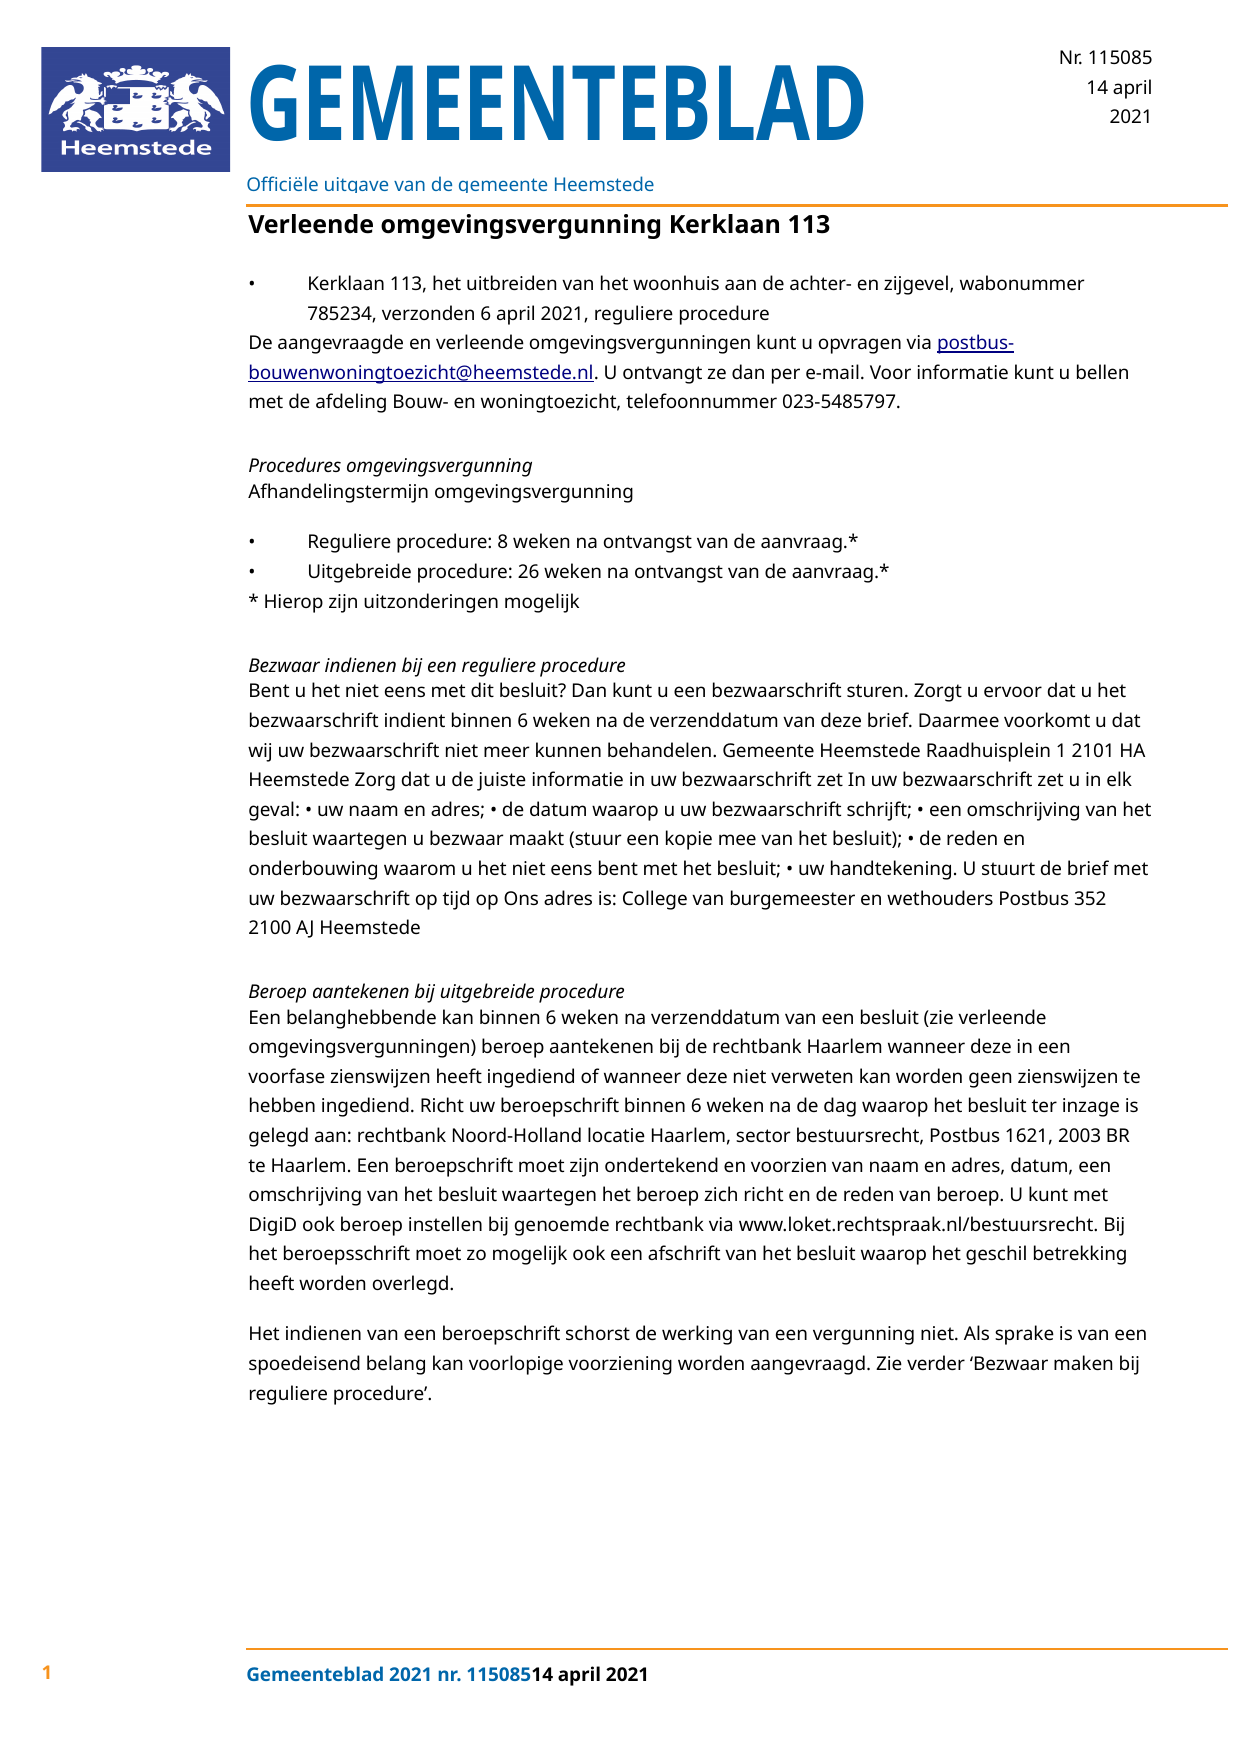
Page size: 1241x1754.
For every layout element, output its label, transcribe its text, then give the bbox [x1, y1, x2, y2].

text Bent u het niet eens met dit besluit? Dan kunt u een bezwaarschrift sturen. Zorgt u ervoor dat u het bezwaarschrift indient binnen 6 weken na de verzenddatum van deze brief. Daarmee voorkomt u dat wij uw bezwaarschrift niet meer kunnen behandelen. Gemeente Heemstede Raadhuisplein 1 2101 HA Heemstede Zorg dat u de juiste informatie in uw bezwaarschrift zet In uw bezwaarschrift zet u in elk geval: • uw naam en adres; • de datum waarop u uw bezwaarschrift schrijft; • een omschrijving van het besluit waartegen u bezwaar maakt (stuur een kopie mee van het besluit); • de reden en onderbouwing waarom u het niet eens bent met het besluit; • uw handtekening. U stuurt de brief met uw bezwaarschrift op tijd op Ons adres is: College van burgemeester en wethouders Postbus 352 2100 AJ Heemstede [248, 678, 1152, 940]
list Kerklaan 113, het uitbreiden van het woonhuis aan de achter- en zijgevel, wabonummer 785234, verzonden 6 april 2021, reguliere procedure [248, 270, 1152, 326]
text Afhandelingstermijn omgevingsvergunning [248, 478, 1152, 504]
list Reguliere procedure: 8 weken na ontvangst van de aanvraag.* [248, 529, 1152, 554]
text Een belanghebbende kan binnen 6 weken na verzenddatum van een besluit (zie verleende omgevingsvergunningen) beroep aantekenen bij de rechtbank Haarlem wanneer deze in een voorfase zienswijzen heeft ingediend of wanneer deze niet verweten kan worden geen zienswijzen te hebben ingediend. Richt uw beroepschrift binnen 6 weken na de dag waarop het besluit ter inzage is gelegd aan: rechtbank Noord-Holland locatie Haarlem, sector bestuursrecht, Postbus 1621, 2003 BR te Haarlem. Een beroepschrift moet zijn ondertekend en voorzien van naam en adres, datum, een omschrijving van het besluit waartegen het beroep zich richt en de reden van beroep. U kunt met DigiD ook beroep instellen bij genoemde rechtbank via www.loket.rechtspraak.nl/bestuursrecht. Bij het beroepsschrift moet zo mogelijk ook een afschrift van het besluit waarop het geschil betrekking heeft worden overlegd. [248, 1004, 1152, 1296]
text Bezwaar indienen bij een reguliere procedure [248, 652, 1152, 678]
list Uitgebreide procedure: 26 weken na ontvangst van de aanvraag.* [248, 558, 1152, 584]
text Procedures omgevingsvergunning [248, 453, 1152, 478]
text * Hierop zijn uitzonderingen mogelijk [248, 588, 1152, 614]
text Verleende omgevingsvergunning Kerklaan 113 [248, 207, 1152, 241]
text Beroep aantekenen bij uitgebreide procedure [248, 978, 1152, 1004]
picture [41, 47, 231, 172]
text De aangevraagde en verleende omgevingsvergunningen kunt u opvragen via postbus-bouwenwoningtoezicht@heemstede.nl. U ontvangt ze dan per e-mail. Voor informatie kunt u bellen met de afdeling Bouw- en woningtoezicht, telefoonnummer 023-5485797. [248, 329, 1152, 414]
text Het indienen van een beroepschrift schorst de werking van een vergunning niet. Als sprake is van een spoedeisend belang kan voorlopige voorziening worden aangevraagd. Zie verder ‘Bezwaar maken bij reguliere procedure’. [248, 1321, 1152, 1406]
